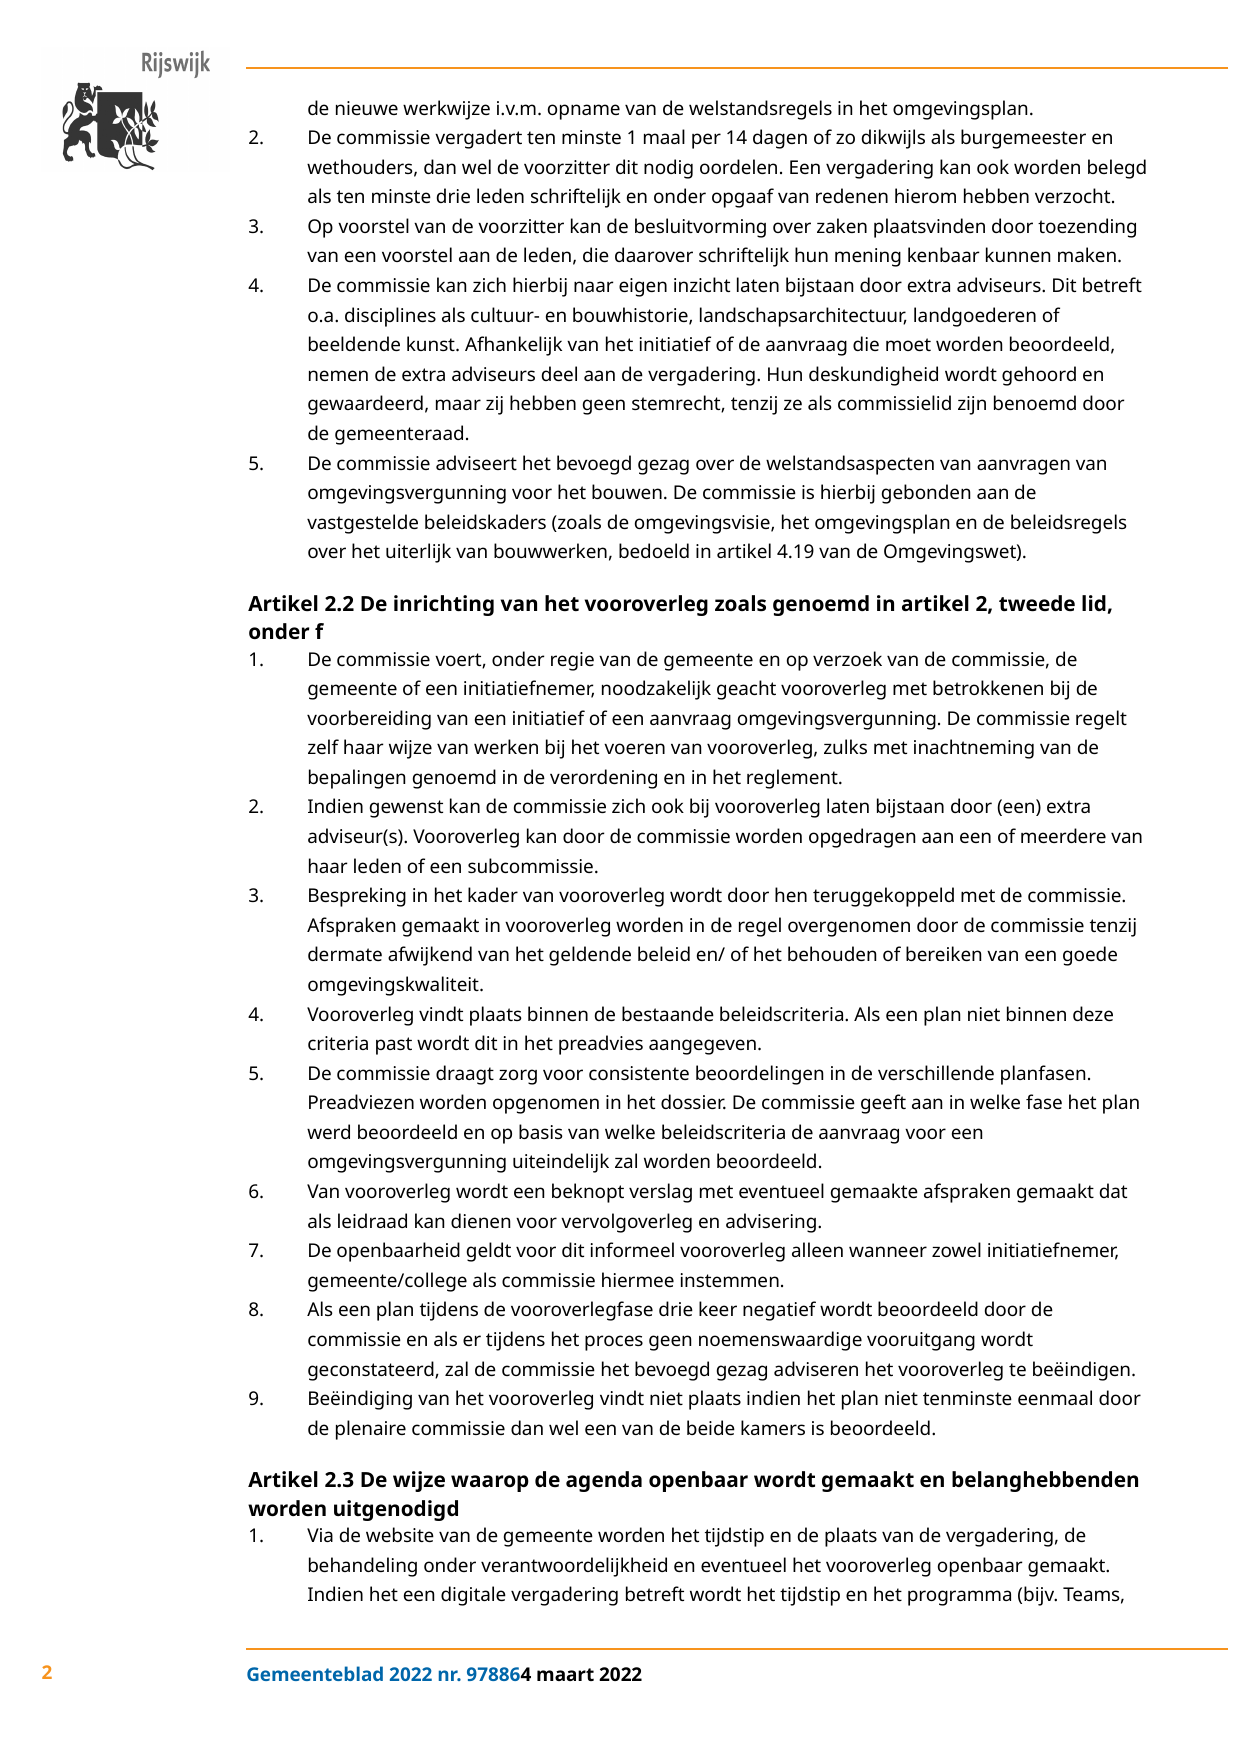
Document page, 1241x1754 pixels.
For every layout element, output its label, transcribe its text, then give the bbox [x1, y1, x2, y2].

list Als een plan tijdens de vooroverlegfase drie keer negatief wordt beoordeeld door de commissie en als er tijdens het proces geen noemenswaardige vooruitgang wordt geconstateerd, zal de commissie het bevoegd gezag adviseren het vooroverleg te beëindigen. [248, 1297, 1152, 1382]
list de nieuwe werkwijze i.v.m. opname van de welstandsregels in het omgevingsplan. [248, 95, 1152, 121]
picture [41, 47, 231, 172]
list Bespreking in het kader van vooroverleg wordt door hen teruggekoppeld met de commissie. Afspraken gemaakt in vooroverleg worden in de regel overgenomen door de commissie tenzij dermate afwijkend van het geldende beleid en/ of het behouden of bereiken van een goede omgevingskwaliteit. [248, 882, 1152, 997]
list De openbaarheid geldt voor dit informeel vooroverleg alleen wanneer zowel initiatiefnemer, gemeente/college als commissie hiermee instemmen. [248, 1237, 1152, 1293]
list De commissie vergadert ten minste 1 maal per 14 dagen of zo dikwijls als burgemeester en wethouders, dan wel de voorzitter dit nodig oordelen. Een vergadering kan ook worden belegd als ten minste drie leden schriftelijk en onder opgaaf van redenen hierom hebben verzocht. [248, 124, 1152, 209]
list De commissie voert, onder regie van de gemeente en op verzoek van de commissie, de gemeente of een initiatiefnemer, noodzakelijk geacht vooroverleg met betrokkenen bij de voorbereiding van een initiatief of een aanvraag omgevingsvergunning. De commissie regelt zelf haar wijze van werken bij het voeren van vooroverleg, zulks met inachtneming van de bepalingen genoemd in de verordening en in het reglement. [248, 646, 1152, 790]
text Artikel 2.3 De wijze waarop de agenda openbaar wordt gemaakt en belanghebbenden worden uitgenodigd [248, 1465, 1152, 1522]
list Beëindiging van het vooroverleg vindt niet plaats indien het plan niet tenminste eenmaal door de plenaire commissie dan wel een van de beide kamers is beoordeeld. [248, 1385, 1152, 1441]
list Op voorstel van de voorzitter kan de besluitvorming over zaken plaatsvinden door toezending van een voorstel aan de leden, die daarover schriftelijk hun mening kenbaar kunnen maken. [248, 213, 1152, 268]
list Vooroverleg vindt plaats binnen de bestaande beleidscriteria. Als een plan niet binnen deze criteria past wordt dit in het preadvies aangegeven. [248, 1001, 1152, 1056]
list De commissie adviseert het bevoegd gezag over de welstandsaspecten van aanvragen van omgevingsvergunning voor het bouwen. De commissie is hierbij gebonden aan de vastgestelde beleidskaders (zoals de omgevingsvisie, het omgevingsplan en de beleidsregels over het uiterlijk van bouwwerken, bedoeld in artikel 4.19 van de Omgevingswet). [248, 450, 1152, 564]
list Van vooroverleg wordt een beknopt verslag met eventueel gemaakte afspraken gemaakt dat als leidraad kan dienen voor vervolgoverleg en advisering. [248, 1178, 1152, 1234]
list Via de website van de gemeente worden het tijdstip en de plaats van de vergadering, de behandeling onder verantwoordelijkheid en eventueel het vooroverleg openbaar gemaakt. Indien het een digitale vergadering betreft wordt het tijdstip en het programma (bijv. Teams, [248, 1522, 1152, 1607]
list De commissie kan zich hierbij naar eigen inzicht laten bijstaan door extra adviseurs. Dit betreft o.a. disciplines als cultuur- en bouwhistorie, landschapsarchitectuur, landgoederen of beeldende kunst. Afhankelijk van het initiatief of de aanvraag die moet worden beoordeeld, nemen de extra adviseurs deel aan de vergadering. Hun deskundigheid wordt gehoord en gewaardeerd, maar zij hebben geen stemrecht, tenzij ze als commissielid zijn benoemd door de gemeenteraad. [248, 272, 1152, 446]
text Artikel 2.2 De inrichting van het vooroverleg zoals genoemd in artikel 2, tweede lid, onder f [248, 589, 1152, 646]
list Indien gewenst kan de commissie zich ook bij vooroverleg laten bijstaan door (een) extra adviseur(s). Vooroverleg kan door de commissie worden opgedragen aan een of meerdere van haar leden of een subcommissie. [248, 794, 1152, 879]
list De commissie draagt zorg voor consistente beoordelingen in de verschillende planfasen. Preadviezen worden opgenomen in het dossier. De commissie geeft aan in welke fase het plan werd beoordeeld en op basis van welke beleidscriteria de aanvraag voor een omgevingsvergunning uiteindelijk zal worden beoordeeld. [248, 1060, 1152, 1174]
